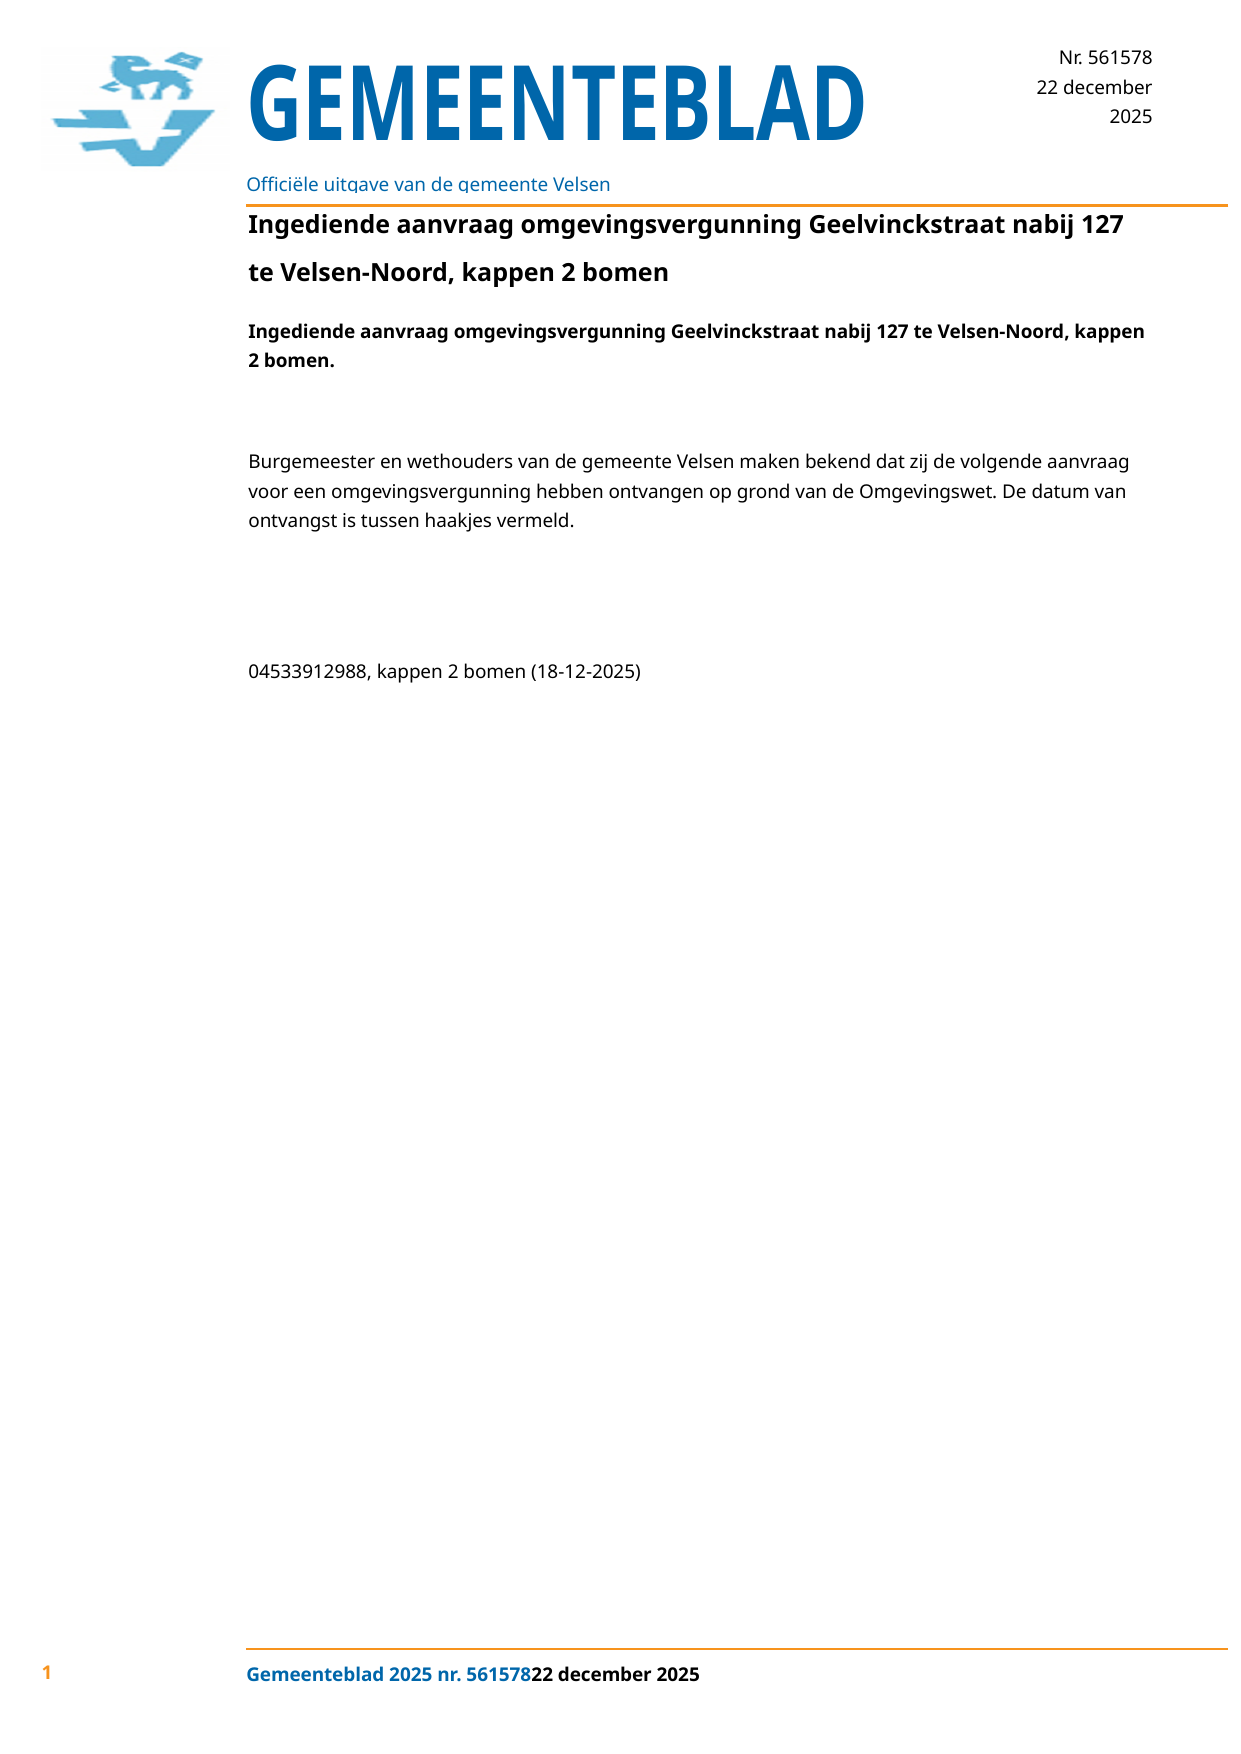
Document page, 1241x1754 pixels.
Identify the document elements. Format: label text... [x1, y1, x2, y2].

picture [41, 47, 231, 172]
text Ingediende aanvraag omgevingsvergunning Geelvinckstraat nabij 127 te Velsen-Noord, kappen 2 bomen [248, 207, 1152, 288]
text Ingediende aanvraag omgevingsvergunning Geelvinckstraat nabij 127 te Velsen-Noord, kappen 2 bomen. [248, 318, 1152, 373]
text Burgemeester en wethouders van de gemeente Velsen maken bekend dat zij de volgende aanvraag voor een omgevingsvergunning hebben ontvangen op grond van de Omgevingswet. De datum van ontvangst is tussen haakjes vermeld. [248, 448, 1152, 533]
text 04533912988, kappen 2 bomen (18-12-2025) [248, 659, 1152, 684]
